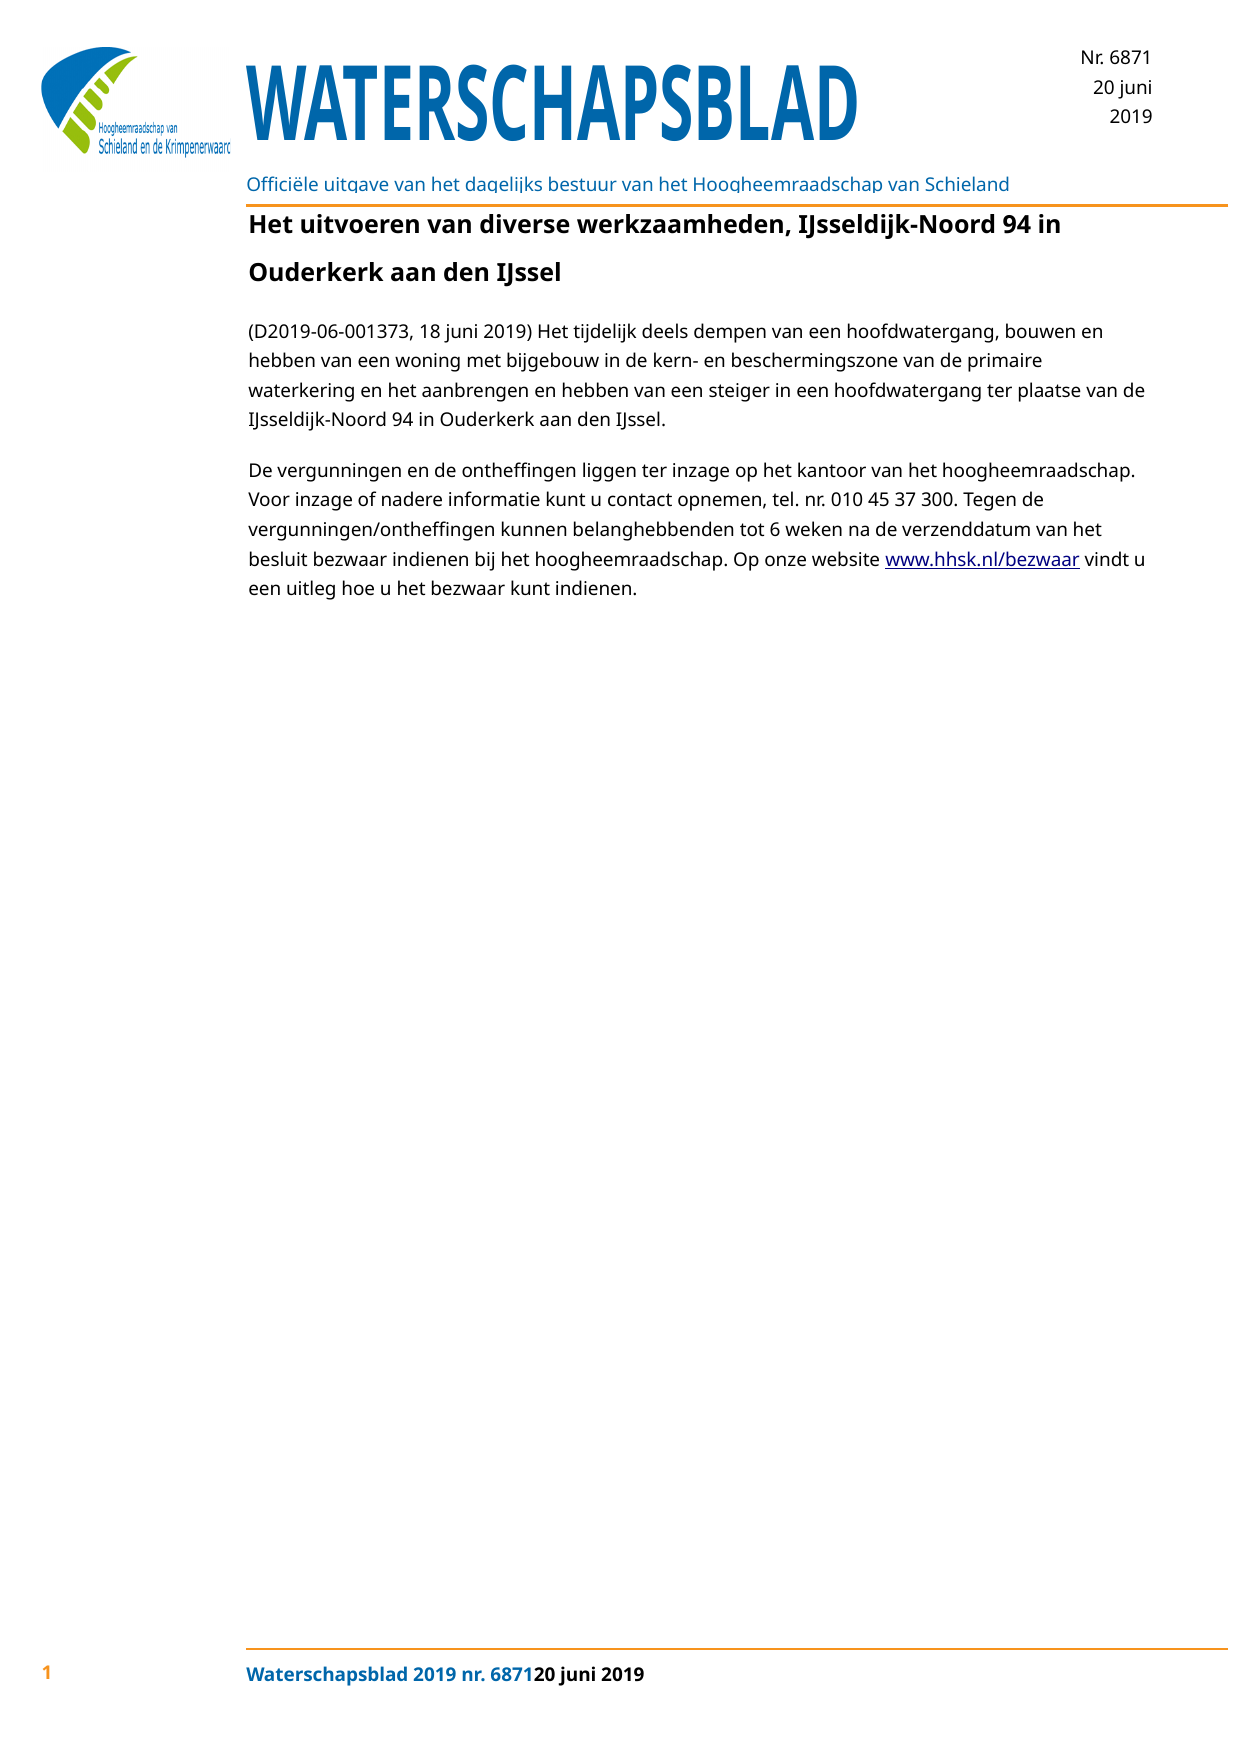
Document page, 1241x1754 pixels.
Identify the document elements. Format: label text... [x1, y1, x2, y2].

text De vergunningen en de ontheffingen liggen ter inzage op het kantoor van het hoogheemraadschap. Voor inzage of nadere informatie kunt u contact opnemen, tel. nr. 010 45 37 300. Tegen de vergunningen/ontheffingen kunnen belanghebbenden tot 6 weken na de verzenddatum van het besluit bezwaar indienen bij het hoogheemraadschap. Op onze website www.hhsk.nl/bezwaar vindt u een uitleg hoe u het bezwaar kunt indienen. [248, 457, 1152, 601]
picture [41, 47, 231, 172]
text (D2019-06-001373, 18 juni 2019) Het tijdelijk deels dempen van een hoofdwatergang, bouwen en hebben van een woning met bijgebouw in de kern- en beschermingszone van de primaire waterkering en het aanbrengen en hebben van een steiger in een hoofdwatergang ter plaatse van de IJsseldijk-Noord 94 in Ouderkerk aan den IJssel. [248, 318, 1152, 432]
text Het uitvoeren van diverse werkzaamheden, IJsseldijk-Noord 94 in Ouderkerk aan den IJssel [248, 207, 1152, 288]
